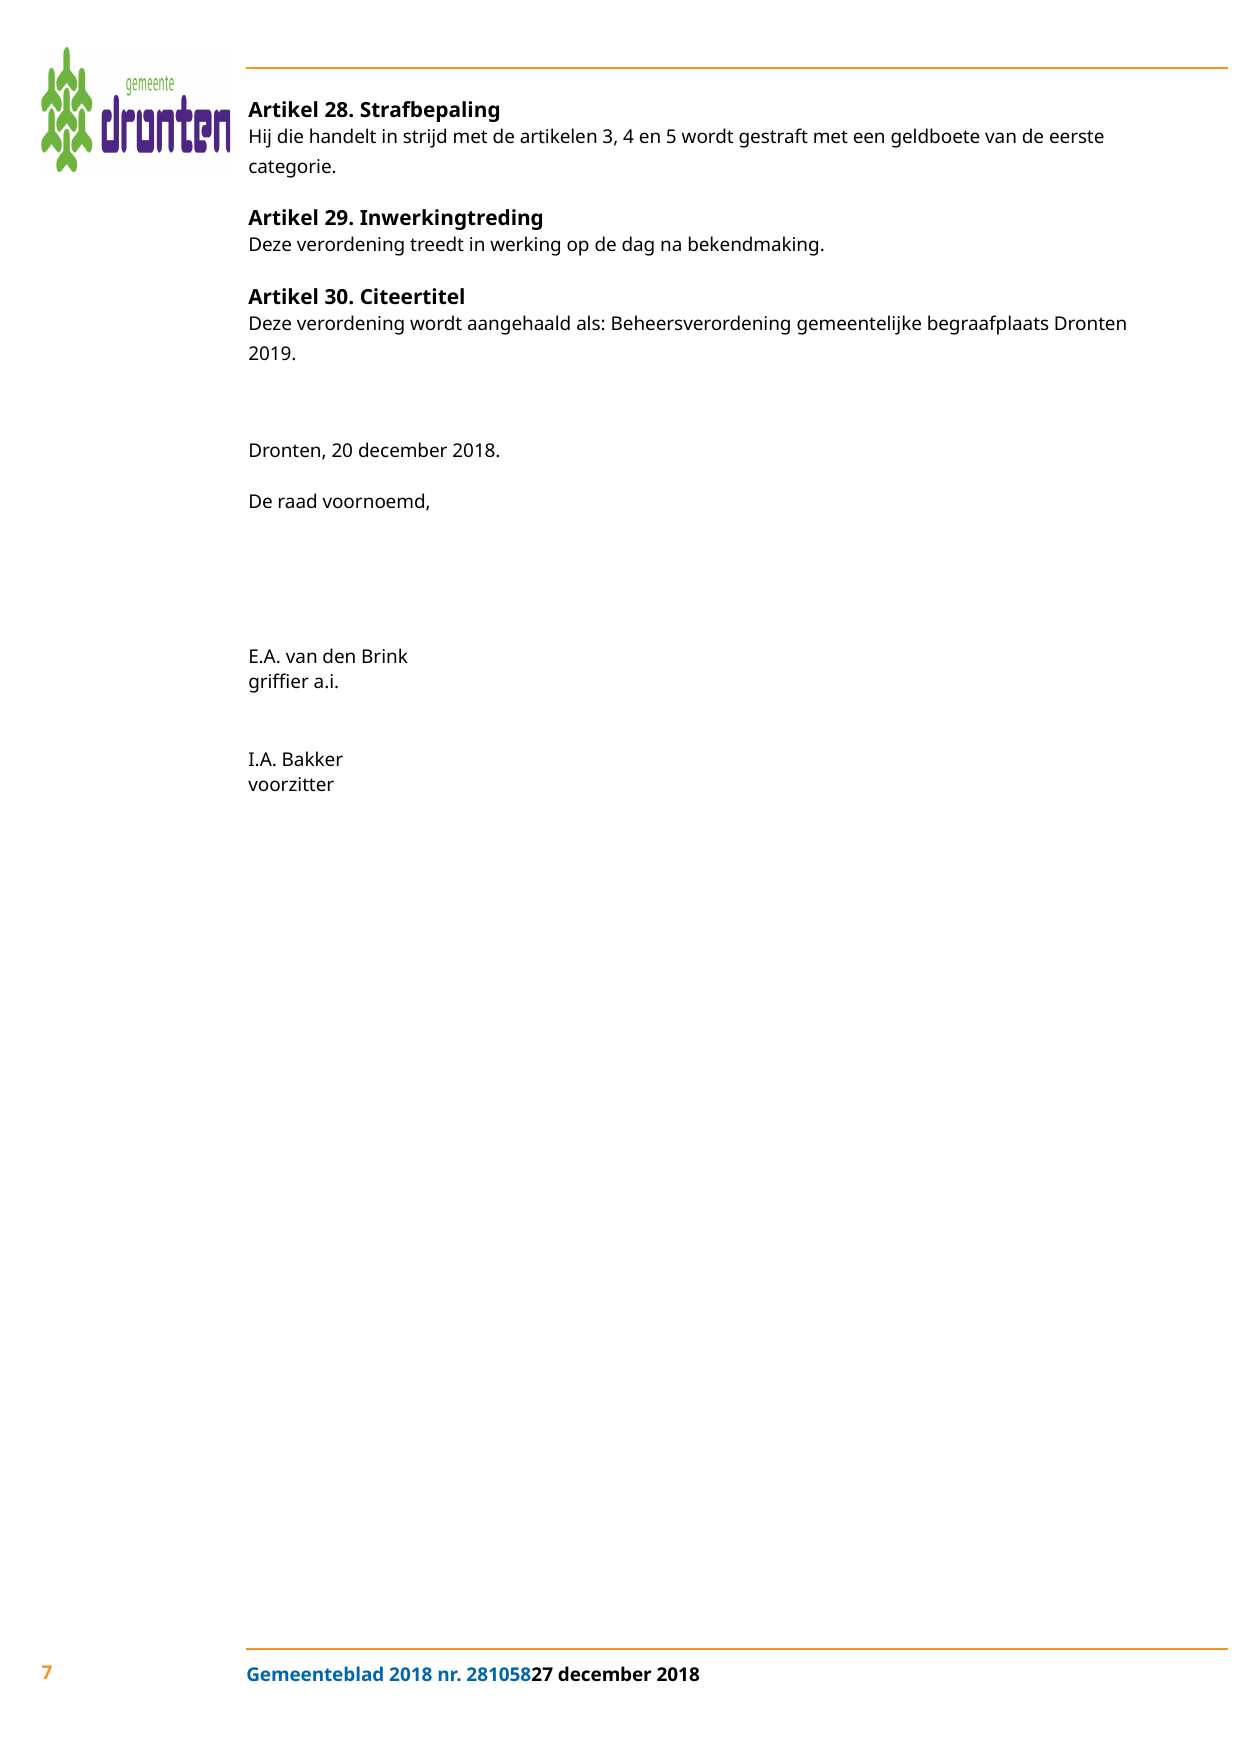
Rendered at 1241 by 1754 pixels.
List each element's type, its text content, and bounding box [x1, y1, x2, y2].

text Artikel 30. Citeertitel [248, 282, 1152, 311]
text I.A. Bakker [248, 746, 1152, 772]
text Deze verordening treedt in werking op de dag na bekendmaking. [248, 232, 1152, 257]
text Artikel 28. Strafbepaling [248, 95, 1152, 123]
text Hij die handelt in strijd met de artikelen 3, 4 en 5 wordt gestraft met een geldboete van de eerste categorie. [248, 123, 1152, 178]
text E.A. van den Brink [248, 643, 1152, 669]
text Deze verordening wordt aangehaald als: Beheersverordening gemeentelijke begraafplaats Dronten 2019. [248, 311, 1152, 366]
text De raad voornoemd, [248, 489, 1152, 514]
text Artikel 29. Inwerkingtreding [248, 203, 1152, 232]
text Dronten, 20 december 2018. [248, 437, 1152, 463]
text griffier a.i. [248, 669, 1152, 694]
text voorzitter [248, 772, 1152, 797]
picture [41, 47, 231, 172]
